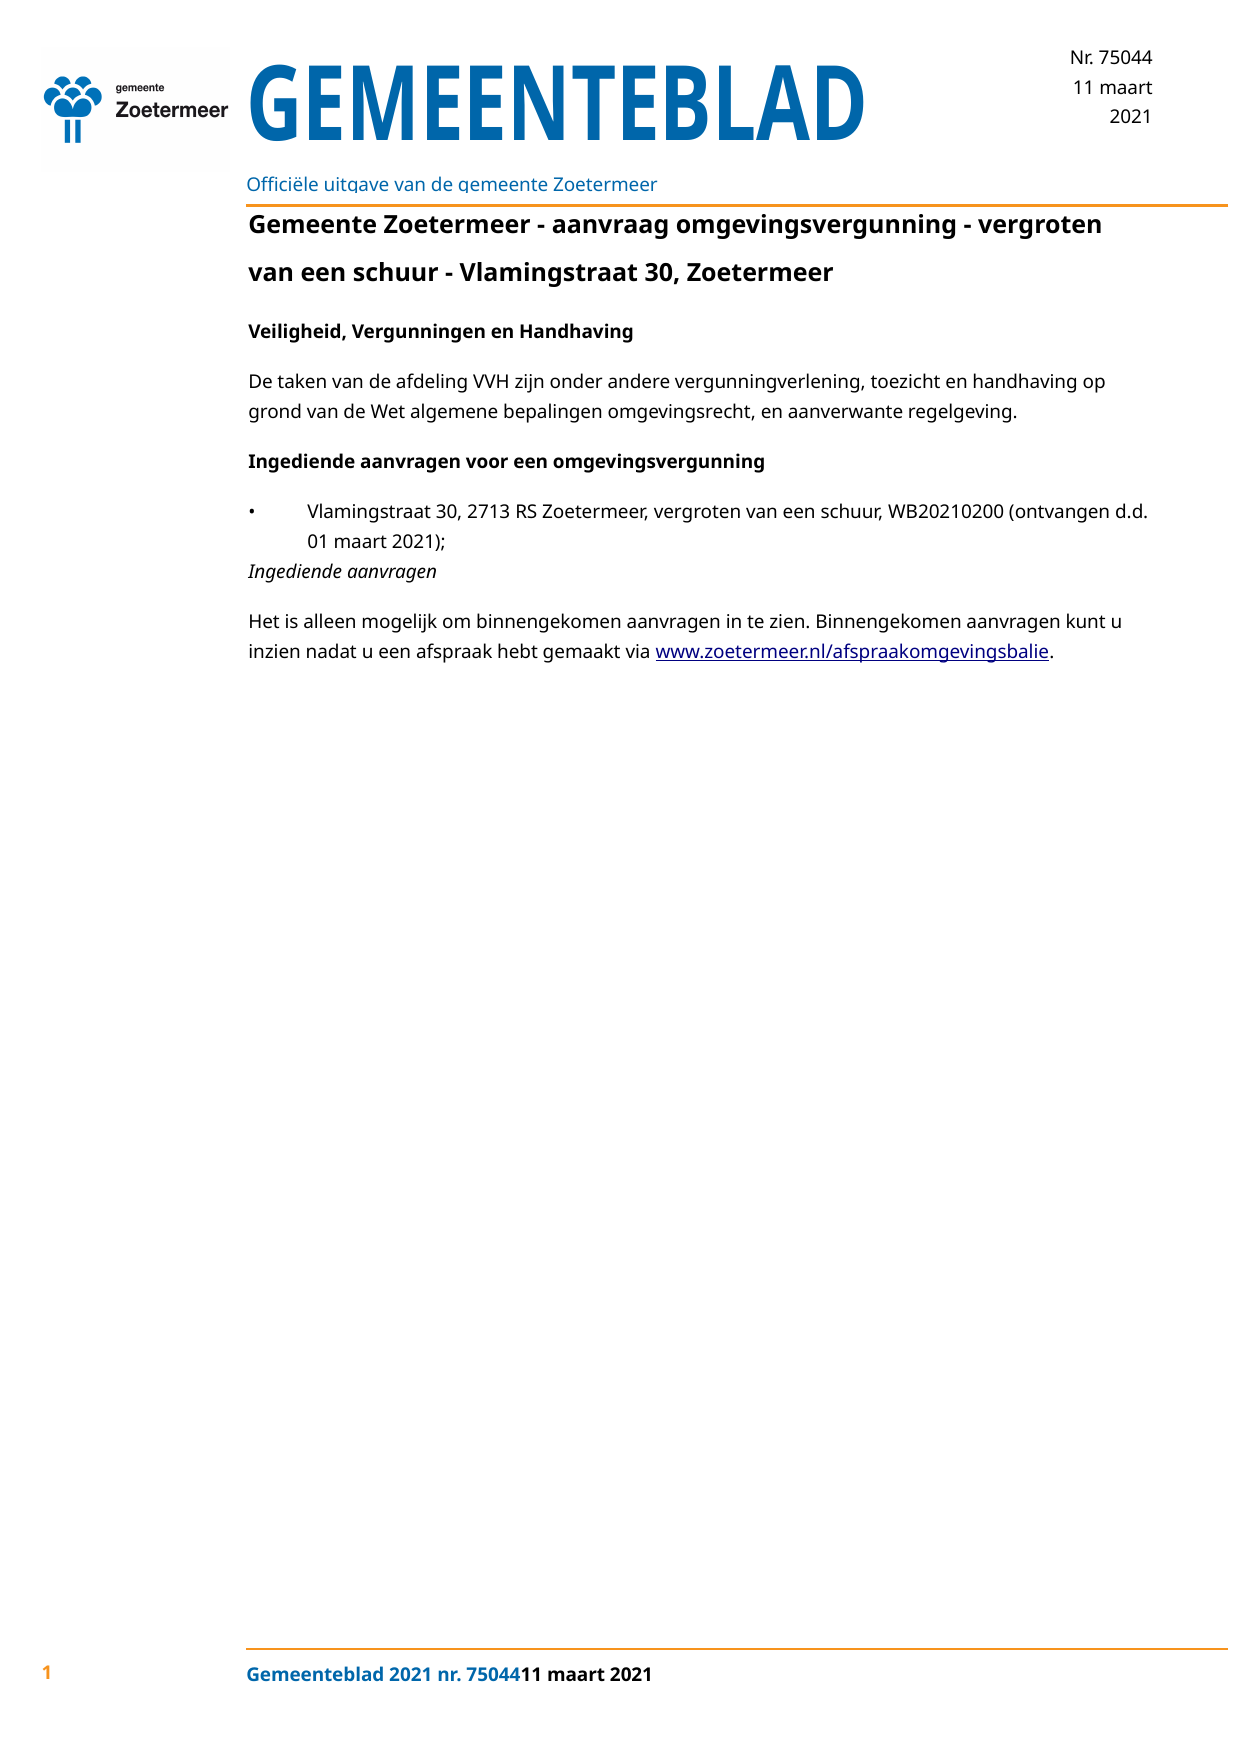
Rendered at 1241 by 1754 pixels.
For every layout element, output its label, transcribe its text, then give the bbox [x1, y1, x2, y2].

list Vlamingstraat 30, 2713 RS Zoetermeer, vergroten van een schuur, WB20210200 (ontvangen d.d. 01 maart 2021); [248, 499, 1152, 554]
picture [41, 47, 231, 172]
text Gemeente Zoetermeer - aanvraag omgevingsvergunning - vergroten van een schuur - Vlamingstraat 30, Zoetermeer [248, 207, 1152, 288]
text Ingediende aanvragen voor een omgevingsvergunning [248, 448, 1152, 474]
text Veiligheid, Vergunningen en Handhaving [248, 318, 1152, 344]
text Het is alleen mogelijk om binnengekomen aanvragen in te zien. Binnengekomen aanvragen kunt u inzien nadat u een afspraak hebt gemaakt via www.zoetermeer.nl/afspraakomgevingsbalie. [248, 608, 1152, 664]
text Ingediende aanvragen [248, 558, 1152, 584]
text De taken van de afdeling VVH zijn onder andere vergunningverlening, toezicht en handhaving op grond van de Wet algemene bepalingen omgevingsrecht, en aanverwante regelgeving. [248, 368, 1152, 424]
